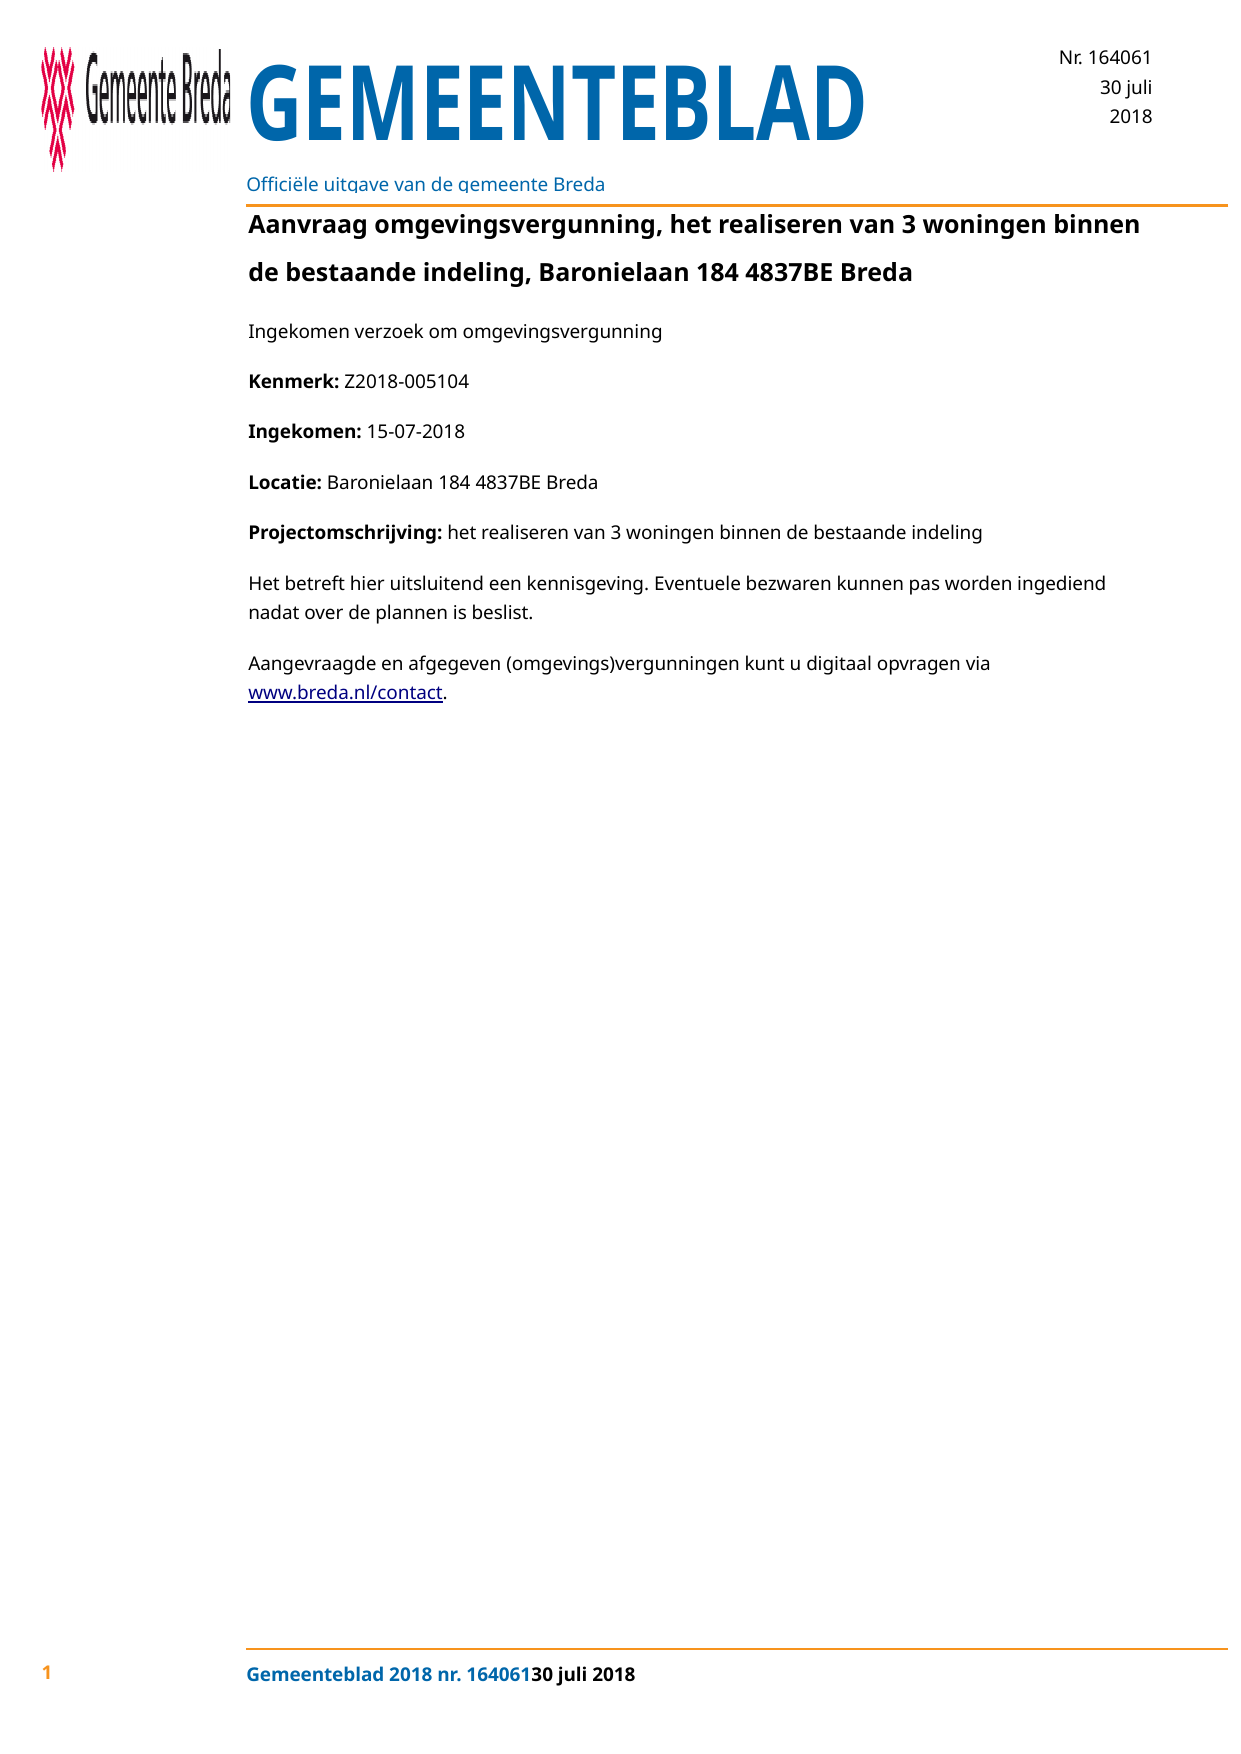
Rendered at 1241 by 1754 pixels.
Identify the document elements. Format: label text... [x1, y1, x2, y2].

text Aanvraag omgevingsvergunning, het realiseren van 3 woningen binnen de bestaande indeling, Baronielaan 184 4837BE Breda [248, 207, 1152, 288]
text Ingekomen verzoek om omgevingsvergunning [248, 318, 1152, 344]
text Projectomschrijving: het realiseren van 3 woningen binnen de bestaande indeling [248, 519, 1152, 545]
text Het betreft hier uitsluitend een kennisgeving. Eventuele bezwaren kunnen pas worden ingediend nadat over de plannen is beslist. [248, 570, 1152, 625]
text Locatie: Baronielaan 184 4837BE Breda [248, 469, 1152, 495]
text Ingekomen: 15-07-2018 [248, 419, 1152, 444]
text Kenmerk: Z2018-005104 [248, 368, 1152, 394]
text Aangevraagde en afgegeven (omgevings)vergunningen kunt u digitaal opvragen via www.breda.nl/contact. [248, 650, 1152, 705]
picture [41, 47, 231, 172]
